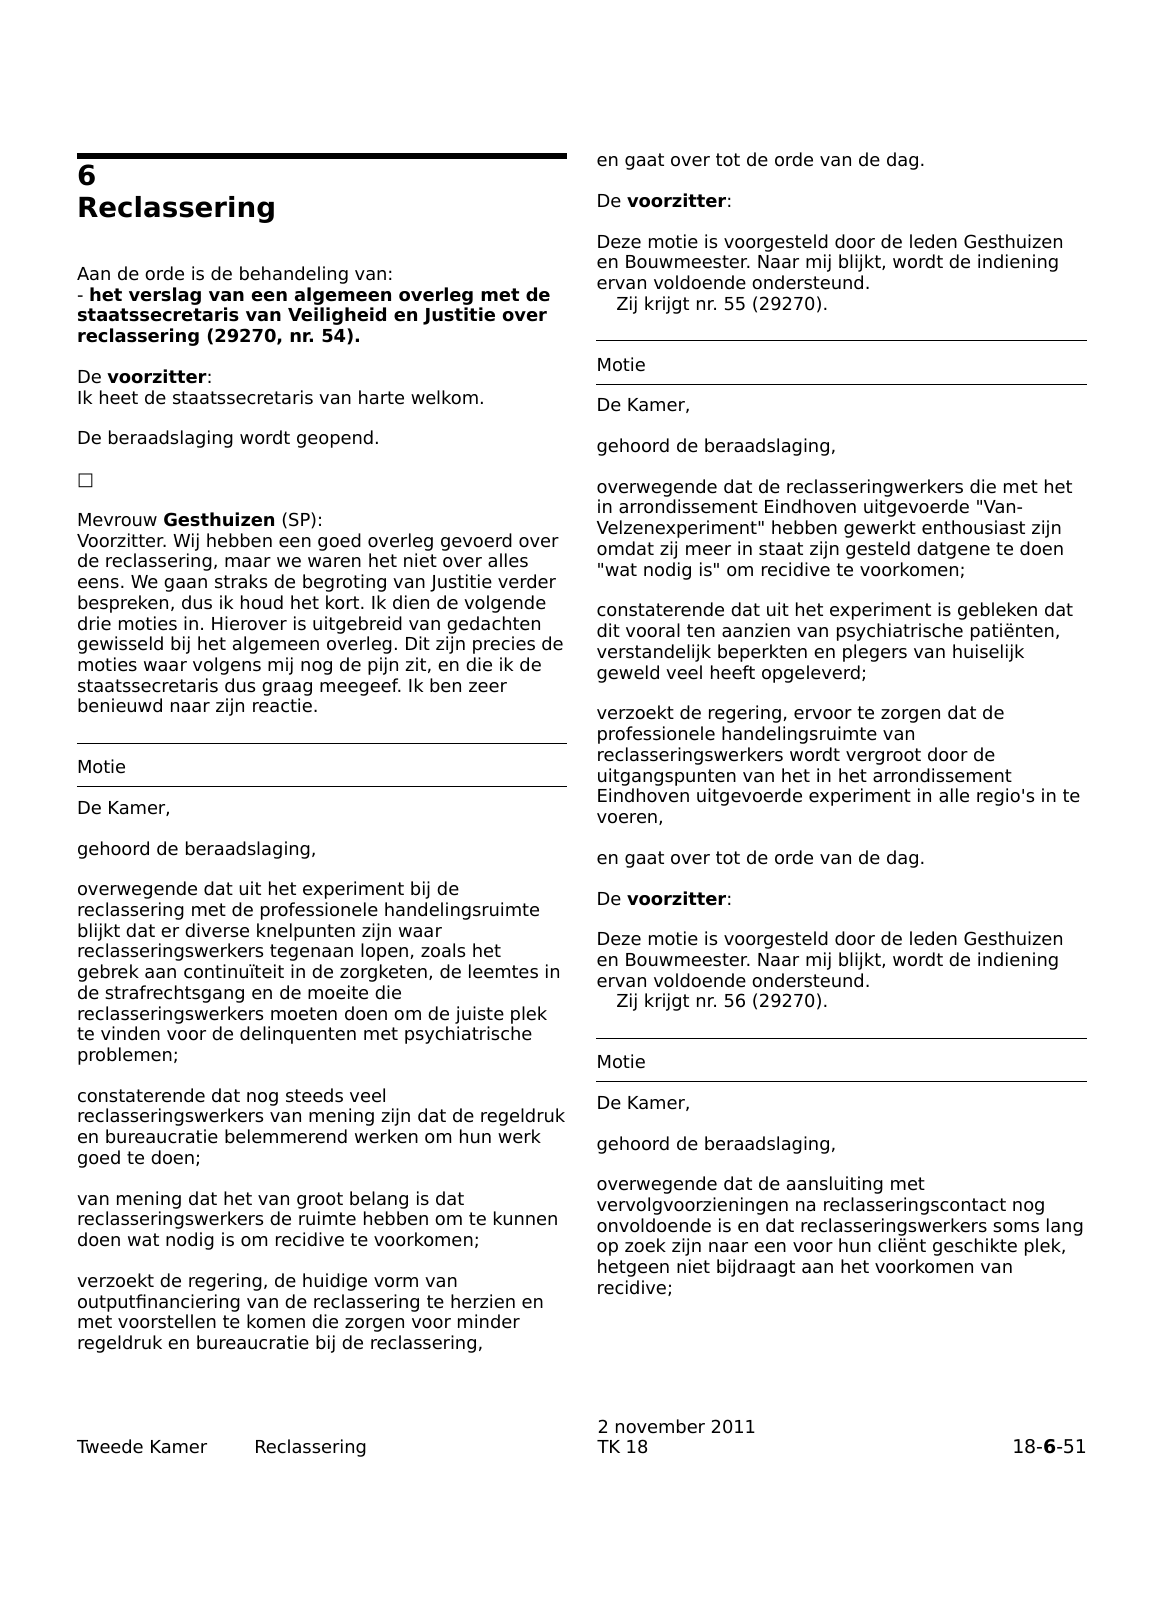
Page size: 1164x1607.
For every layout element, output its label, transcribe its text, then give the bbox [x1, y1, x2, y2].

text Zij krijgt nr. 55 (29270). [596, 294, 1087, 314]
text constaterende dat uit het experiment is gebleken dat dit vooral ten aanzien van psychiatrische patiënten, verstandelijk beperkten en plegers van huiselijk geweld veel heeft opgeleverd; [596, 600, 1087, 683]
text Motie [596, 354, 1087, 375]
text De Kamer, [77, 798, 567, 818]
text gehoord de beraadslaging, [596, 436, 1087, 457]
text overwegende dat de aansluiting met vervolgvoorzieningen na reclasseringscontact nog onvoldoende is en dat reclasseringswerkers soms lang op zoek zijn naar een voor hun cliënt geschikte plek, hetgeen niet bijdraagt aan het voorkomen van recidive; [596, 1174, 1087, 1298]
text De voorzitter: [77, 367, 567, 387]
text verzoekt de regering, de huidige vorm van outputfinanciering van de reclassering te herzien en met voorstellen te komen die zorgen voor minder regeldruk en bureaucratie bij de reclassering, [77, 1271, 567, 1354]
text gehoord de beraadslaging, [596, 1133, 1087, 1154]
text Zij krijgt nr. 56 (29270). [596, 991, 1087, 1012]
text van mening dat het van groot belang is dat reclasseringswerkers de ruimte hebben om te kunnen doen wat nodig is om recidive te voorkomen; [77, 1188, 567, 1251]
text De Kamer, [596, 1093, 1087, 1113]
text en gaat over tot de orde van de dag. [596, 150, 1087, 171]
text De Kamer, [596, 395, 1087, 416]
text gehoord de beraadslaging, [77, 838, 567, 859]
text Deze motie is voorgesteld door de leden Gesthuizen en Bouwmeester. Naar mij blijkt, wordt de indiening ervan voldoende ondersteund. [596, 929, 1087, 991]
text Voorzitter. Wij hebben een goed overleg gevoerd over de reclassering, maar we waren het niet over alles eens. We gaan straks de begroting van Justitie verder bespreken, dus ik houd het kort. Ik dien de volgende drie moties in. Hierover is uitgebreid van gedachten gewisseld bij het algemeen overleg. Dit zijn precies de moties waar volgens mij nog de pijn zit, en die ik de staatssecretaris dus graag meegeef. Ik ben zeer benieuwd naar zijn reactie. [77, 530, 567, 717]
text Motie [596, 1052, 1087, 1073]
title 6 Reclassering [77, 159, 567, 224]
text □ [77, 469, 567, 490]
text - het verslag van een algemeen overleg met de staatssecretaris van Veiligheid en Justitie over reclassering (29270, nr. 54). [77, 284, 567, 347]
text constaterende dat nog steeds veel reclasseringswerkers van mening zijn dat de regeldruk en bureaucratie belemmerend werken om hun werk goed te doen; [77, 1086, 567, 1168]
text De voorzitter: [596, 191, 1087, 212]
text verzoekt de regering, ervoor te zorgen dat de professionele handelingsruimte van reclasseringswerkers wordt vergroot door de uitgangspunten van het in het arrondissement Eindhoven uitgevoerde experiment in alle regio's in te voeren, [596, 703, 1087, 828]
text Motie [77, 757, 567, 778]
text Ik heet de staatssecretaris van harte welkom. [77, 387, 567, 408]
text Aan de orde is de behandeling van: [77, 264, 567, 284]
text overwegende dat uit het experiment bij de reclassering met de professionele handelingsruimte blijkt dat er diverse knelpunten zijn waar reclasseringswerkers tegenaan lopen, zoals het gebrek aan continuïteit in de zorgketen, de leemtes in de strafrechtsgang en de moeite die reclasseringswerkers moeten doen om de juiste plek te vinden voor de delinquenten met psychiatrische problemen; [77, 879, 567, 1066]
text overwegende dat de reclasseringwerkers die met het in arrondissement Eindhoven uitgevoerde "Van-Velzenexperiment" hebben gewerkt enthousiast zijn omdat zij meer in staat zijn gesteld datgene te doen "wat nodig is" om recidive te voorkomen; [596, 477, 1087, 580]
text De beraadslaging wordt geopend. [77, 428, 567, 449]
text Mevrouw Gesthuizen (SP): [77, 510, 567, 530]
text Deze motie is voorgesteld door de leden Gesthuizen en Bouwmeester. Naar mij blijkt, wordt de indiening ervan voldoende ondersteund. [596, 232, 1087, 294]
text De voorzitter: [596, 888, 1087, 909]
text en gaat over tot de orde van de dag. [596, 848, 1087, 868]
